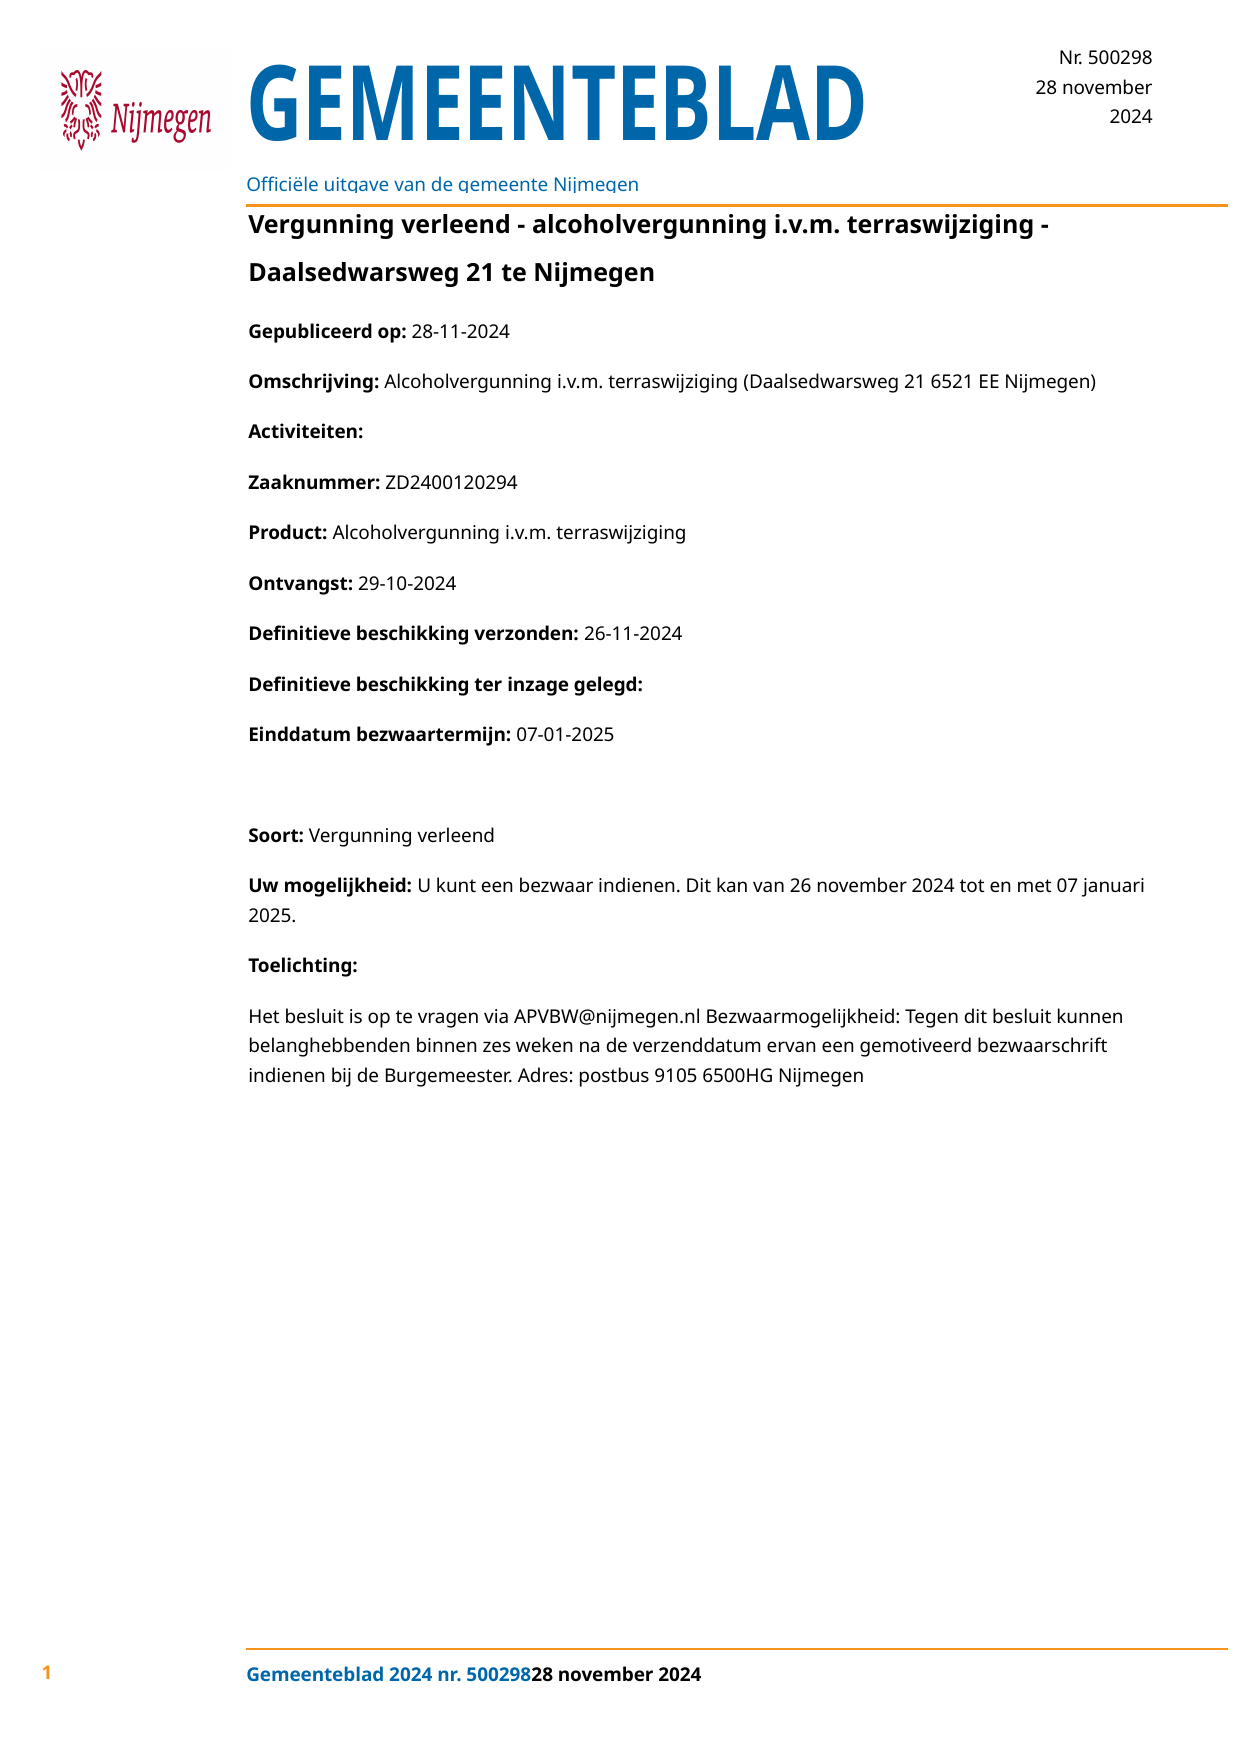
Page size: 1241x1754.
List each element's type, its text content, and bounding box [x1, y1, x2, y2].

text Einddatum bezwaartermijn: 07-01-2025 [248, 721, 1152, 747]
text Activiteiten: [248, 419, 1152, 444]
text Toelichting: [248, 952, 1152, 978]
text Ontvangst: 29-10-2024 [248, 570, 1152, 596]
text Vergunning verleend - alcoholvergunning i.v.m. terraswijziging - Daalsedwarsweg 21 te Nijmegen [248, 207, 1152, 288]
text Gepubliceerd op: 28-11-2024 [248, 318, 1152, 344]
text Soort: Vergunning verleend [248, 822, 1152, 848]
text Definitieve beschikking verzonden: 26-11-2024 [248, 620, 1152, 646]
text Zaaknummer: ZD2400120294 [248, 469, 1152, 495]
picture [41, 47, 231, 172]
text Het besluit is op te vragen via APVBW@nijmegen.nl Bezwaarmogelijkheid: Tegen dit besluit kunnen belanghebbenden binnen zes weken na de verzenddatum ervan een gemotiveerd bezwaarschrift indienen bij de Burgemeester. Adres: postbus 9105 6500HG Nijmegen [248, 1003, 1152, 1088]
text Definitieve beschikking ter inzage gelegd: [248, 671, 1152, 697]
text Omschrijving: Alcoholvergunning i.v.m. terraswijziging (Daalsedwarsweg 21 6521 EE Nijmegen) [248, 368, 1152, 394]
text Uw mogelijkheid: U kunt een bezwaar indienen. Dit kan van 26 november 2024 tot en met 07 januari 2025. [248, 872, 1152, 928]
text Product: Alcoholvergunning i.v.m. terraswijziging [248, 519, 1152, 545]
